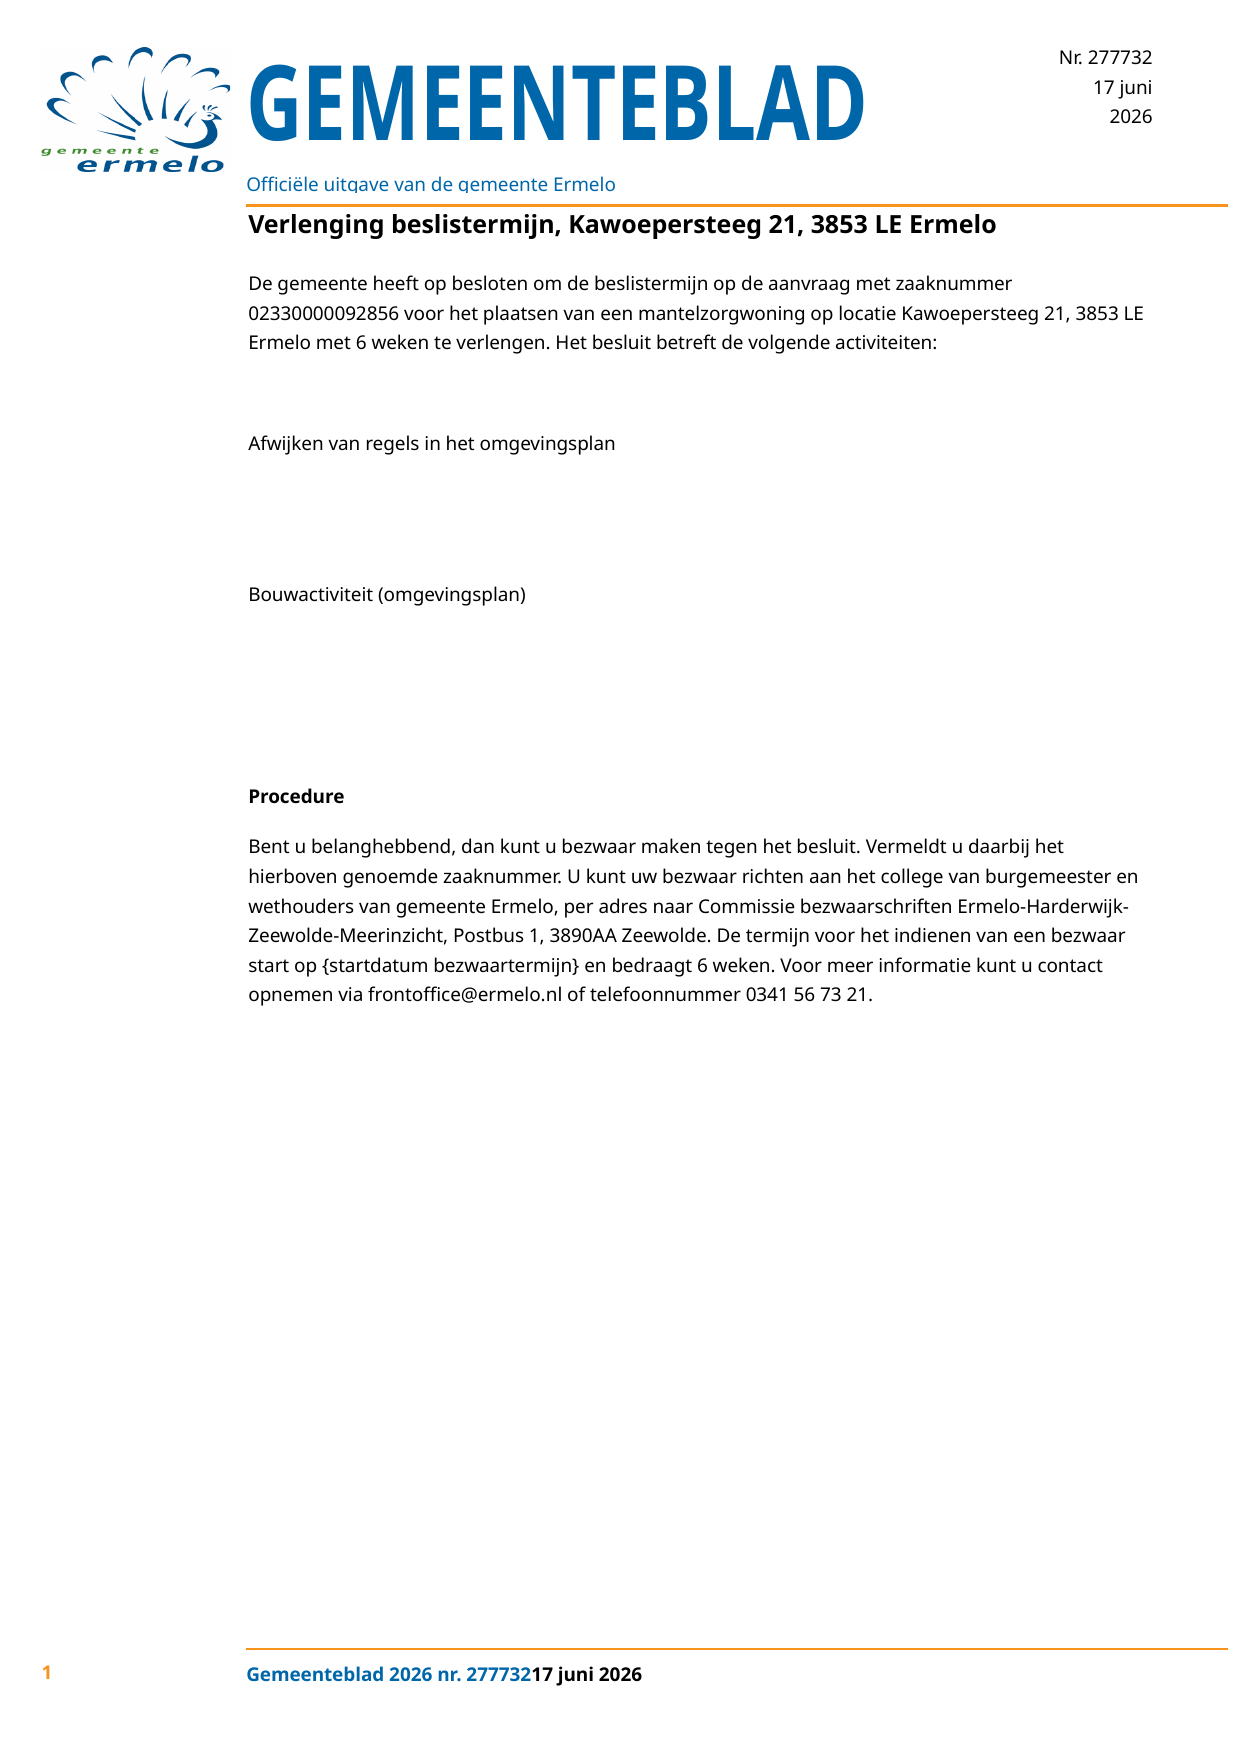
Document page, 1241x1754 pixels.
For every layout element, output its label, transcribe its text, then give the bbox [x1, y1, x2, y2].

text Procedure [248, 783, 1152, 809]
text Verlenging beslistermijn, Kawoepersteeg 21, 3853 LE Ermelo [248, 207, 1152, 241]
text De gemeente heeft op besloten om de beslistermijn op de aanvraag met zaaknummer 02330000092856 voor het plaatsen van een mantelzorgwoning op locatie Kawoepersteeg 21, 3853 LE Ermelo met 6 weken te verlengen. Het besluit betreft de volgende activiteiten: [248, 270, 1152, 355]
text Bouwactiviteit (omgevingsplan) [248, 582, 1152, 607]
text Afwijken van regels in het omgevingsplan [248, 430, 1152, 456]
text Bent u belanghebbend, dan kunt u bezwaar maken tegen het besluit. Vermeldt u daarbij het hierboven genoemde zaaknummer. U kunt uw bezwaar richten aan het college van burgemeester en wethouders van gemeente Ermelo, per adres naar Commissie bezwaarschriften Ermelo-Harderwijk-Zeewolde-Meerinzicht, Postbus 1, 3890AA Zeewolde. De termijn voor het indienen van een bezwaar start op {startdatum bezwaartermijn} en bedraagt 6 weken. Voor meer informatie kunt u contact opnemen via frontoffice@ermelo.nl of telefoonnummer 0341 56 73 21. [248, 834, 1152, 1007]
picture [41, 47, 231, 172]
